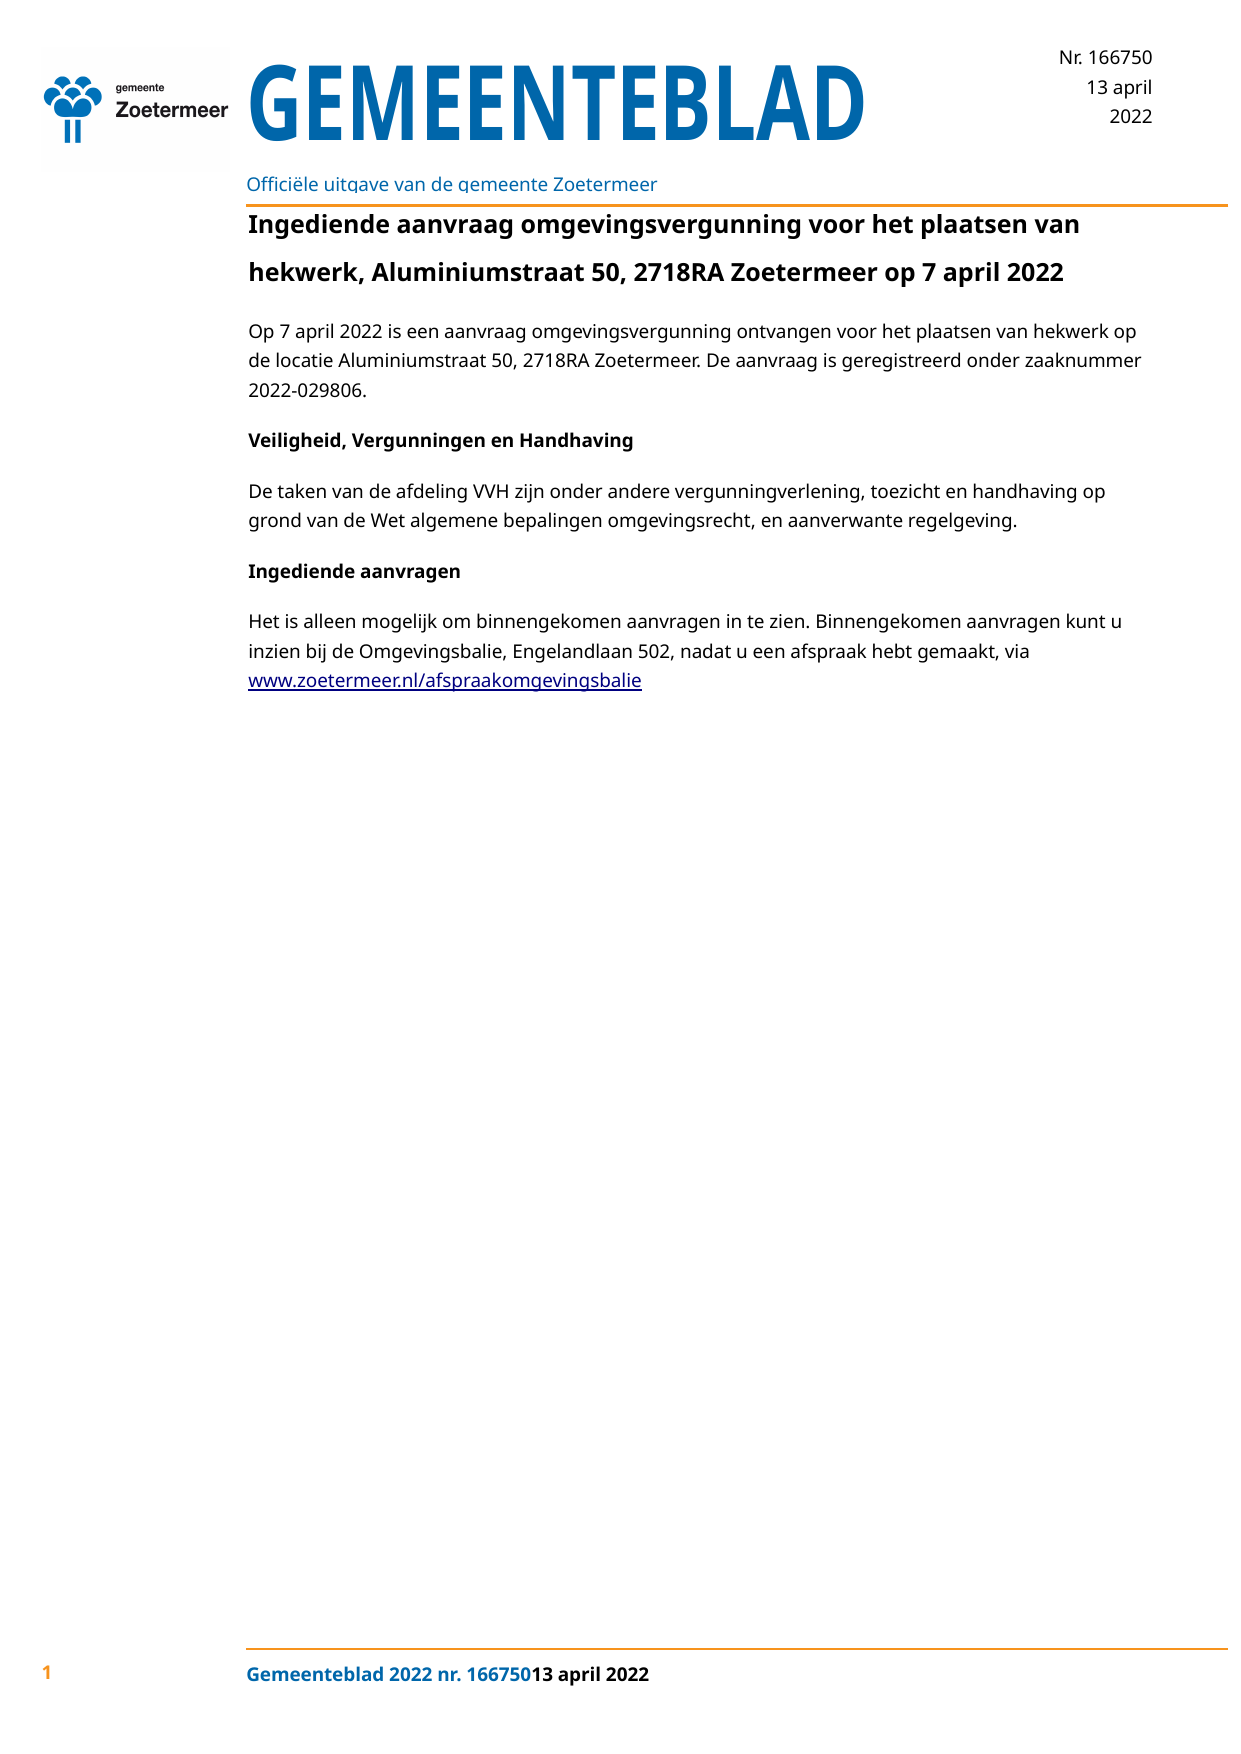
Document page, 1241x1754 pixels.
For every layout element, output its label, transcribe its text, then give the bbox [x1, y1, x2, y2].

text De taken van de afdeling VVH zijn onder andere vergunningverlening, toezicht en handhaving op grond van de Wet algemene bepalingen omgevingsrecht, en aanverwante regelgeving. [248, 478, 1152, 533]
text Het is alleen mogelijk om binnengekomen aanvragen in te zien. Binnengekomen aanvragen kunt u inzien bij de Omgevingsbalie, Engelandlaan 502, nadat u een afspraak hebt gemaakt, via www.zoetermeer.nl/afspraakomgevingsbalie [248, 608, 1152, 693]
text Ingediende aanvragen [248, 558, 1152, 584]
text Ingediende aanvraag omgevingsvergunning voor het plaatsen van hekwerk, Aluminiumstraat 50, 2718RA Zoetermeer op 7 april 2022 [248, 207, 1152, 288]
picture [41, 47, 231, 172]
text Op 7 april 2022 is een aanvraag omgevingsvergunning ontvangen voor het plaatsen van hekwerk op de locatie Aluminiumstraat 50, 2718RA Zoetermeer. De aanvraag is geregistreerd onder zaaknummer 2022-029806. [248, 318, 1152, 403]
text Veiligheid, Vergunningen en Handhaving [248, 427, 1152, 453]
